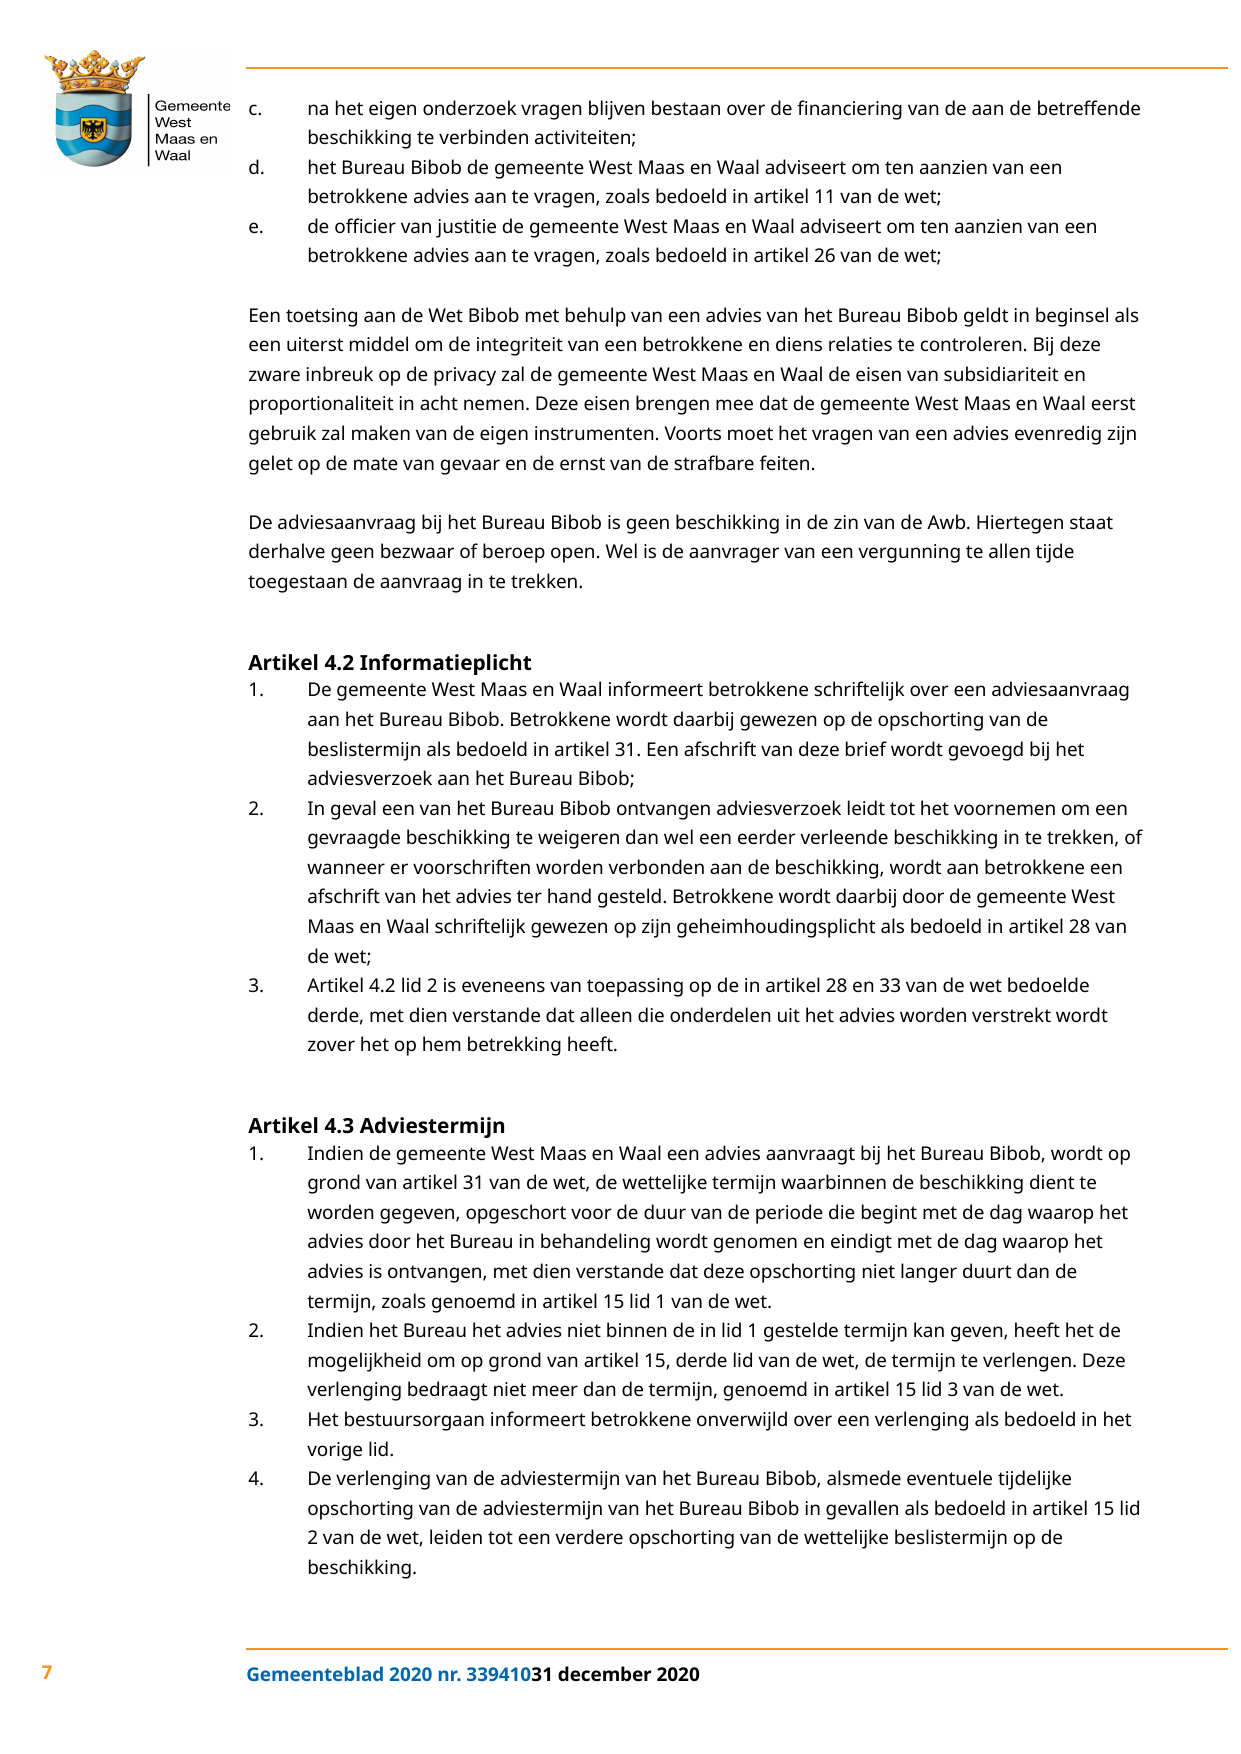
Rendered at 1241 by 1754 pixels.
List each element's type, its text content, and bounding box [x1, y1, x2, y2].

list na het eigen onderzoek vragen blijven bestaan over de financiering van de aan de betreffende beschikking te verbinden activiteiten; [248, 95, 1152, 150]
text De adviesaanvraag bij het Bureau Bibob is geen beschikking in de zin van de Awb. Hiertegen staat derhalve geen bezwaar of beroep open. Wel is de aanvrager van een vergunning te allen tijde toegestaan de aanvraag in te trekken. [248, 509, 1152, 594]
text Artikel 4.3 Adviestermijn [248, 1112, 1152, 1140]
list het Bureau Bibob de gemeente West Maas en Waal adviseert om ten aanzien van een betrokkene advies aan te vragen, zoals bedoeld in artikel 11 van de wet; [248, 154, 1152, 209]
text Een toetsing aan de Wet Bibob met behulp van een advies van het Bureau Bibob geldt in beginsel als een uiterst middel om de integriteit van een betrokkene en diens relaties te controleren. Bij deze zware inbreuk op de privacy zal de gemeente West Maas en Waal de eisen van subsidiariteit en proportionaliteit in acht nemen. Deze eisen brengen mee dat de gemeente West Maas en Waal eerst gebruik zal maken van de eigen instrumenten. Voorts moet het vragen van een advies evenredig zijn gelet op de mate van gevaar en de ernst van de strafbare feiten. [248, 302, 1152, 476]
list Indien de gemeente West Maas en Waal een advies aanvraagt bij het Bureau Bibob, wordt op grond van artikel 31 van de wet, de wettelijke termijn waarbinnen de beschikking dient te worden gegeven, opgeschort voor de duur van de periode die begint met de dag waarop het advies door het Bureau in behandeling wordt genomen en eindigt met de dag waarop het advies is ontvangen, met dien verstande dat deze opschorting niet langer duurt dan de termijn, zoals genoemd in artikel 15 lid 1 van de wet. [248, 1140, 1152, 1314]
list In geval een van het Bureau Bibob ontvangen adviesverzoek leidt tot het voornemen om een gevraagde beschikking te weigeren dan wel een eerder verleende beschikking in te trekken, of wanneer er voorschriften worden verbonden aan de beschikking, wordt aan betrokkene een afschrift van het advies ter hand gesteld. Betrokkene wordt daarbij door de gemeente West Maas en Waal schriftelijk gewezen op zijn geheimhoudingsplicht als bedoeld in artikel 28 van de wet; [248, 795, 1152, 968]
list De verlenging van de adviestermijn van het Bureau Bibob, alsmede eventuele tijdelijke opschorting van de adviestermijn van het Bureau Bibob in gevallen als bedoeld in artikel 15 lid 2 van de wet, leiden tot een verdere opschorting van de wettelijke beslistermijn op de beschikking. [248, 1465, 1152, 1580]
list de officier van justitie de gemeente West Maas en Waal adviseert om ten aanzien van een betrokkene advies aan te vragen, zoals bedoeld in artikel 26 van de wet; [248, 213, 1152, 268]
list De gemeente West Maas en Waal informeert betrokkene schriftelijk over een adviesaanvraag aan het Bureau Bibob. Betrokkene wordt daarbij gewezen op de opschorting van de beslistermijn als bedoeld in artikel 31. Een afschrift van deze brief wordt gevoegd bij het adviesverzoek aan het Bureau Bibob; [248, 677, 1152, 791]
list Artikel 4.2 lid 2 is eveneens van toepassing op de in artikel 28 en 33 van de wet bedoelde derde, met dien verstande dat alleen die onderdelen uit het advies worden verstrekt wordt zover het op hem betrekking heeft. [248, 972, 1152, 1057]
text Artikel 4.2 Informatieplicht [248, 648, 1152, 677]
list Het bestuursorgaan informeert betrokkene onverwijld over een verlenging als bedoeld in het vorige lid. [248, 1406, 1152, 1462]
picture [41, 47, 231, 172]
list Indien het Bureau het advies niet binnen de in lid 1 gestelde termijn kan geven, heeft het de mogelijkheid om op grond van artikel 15, derde lid van de wet, de termijn te verlengen. Deze verlenging bedraagt niet meer dan de termijn, genoemd in artikel 15 lid 3 van de wet. [248, 1317, 1152, 1402]
